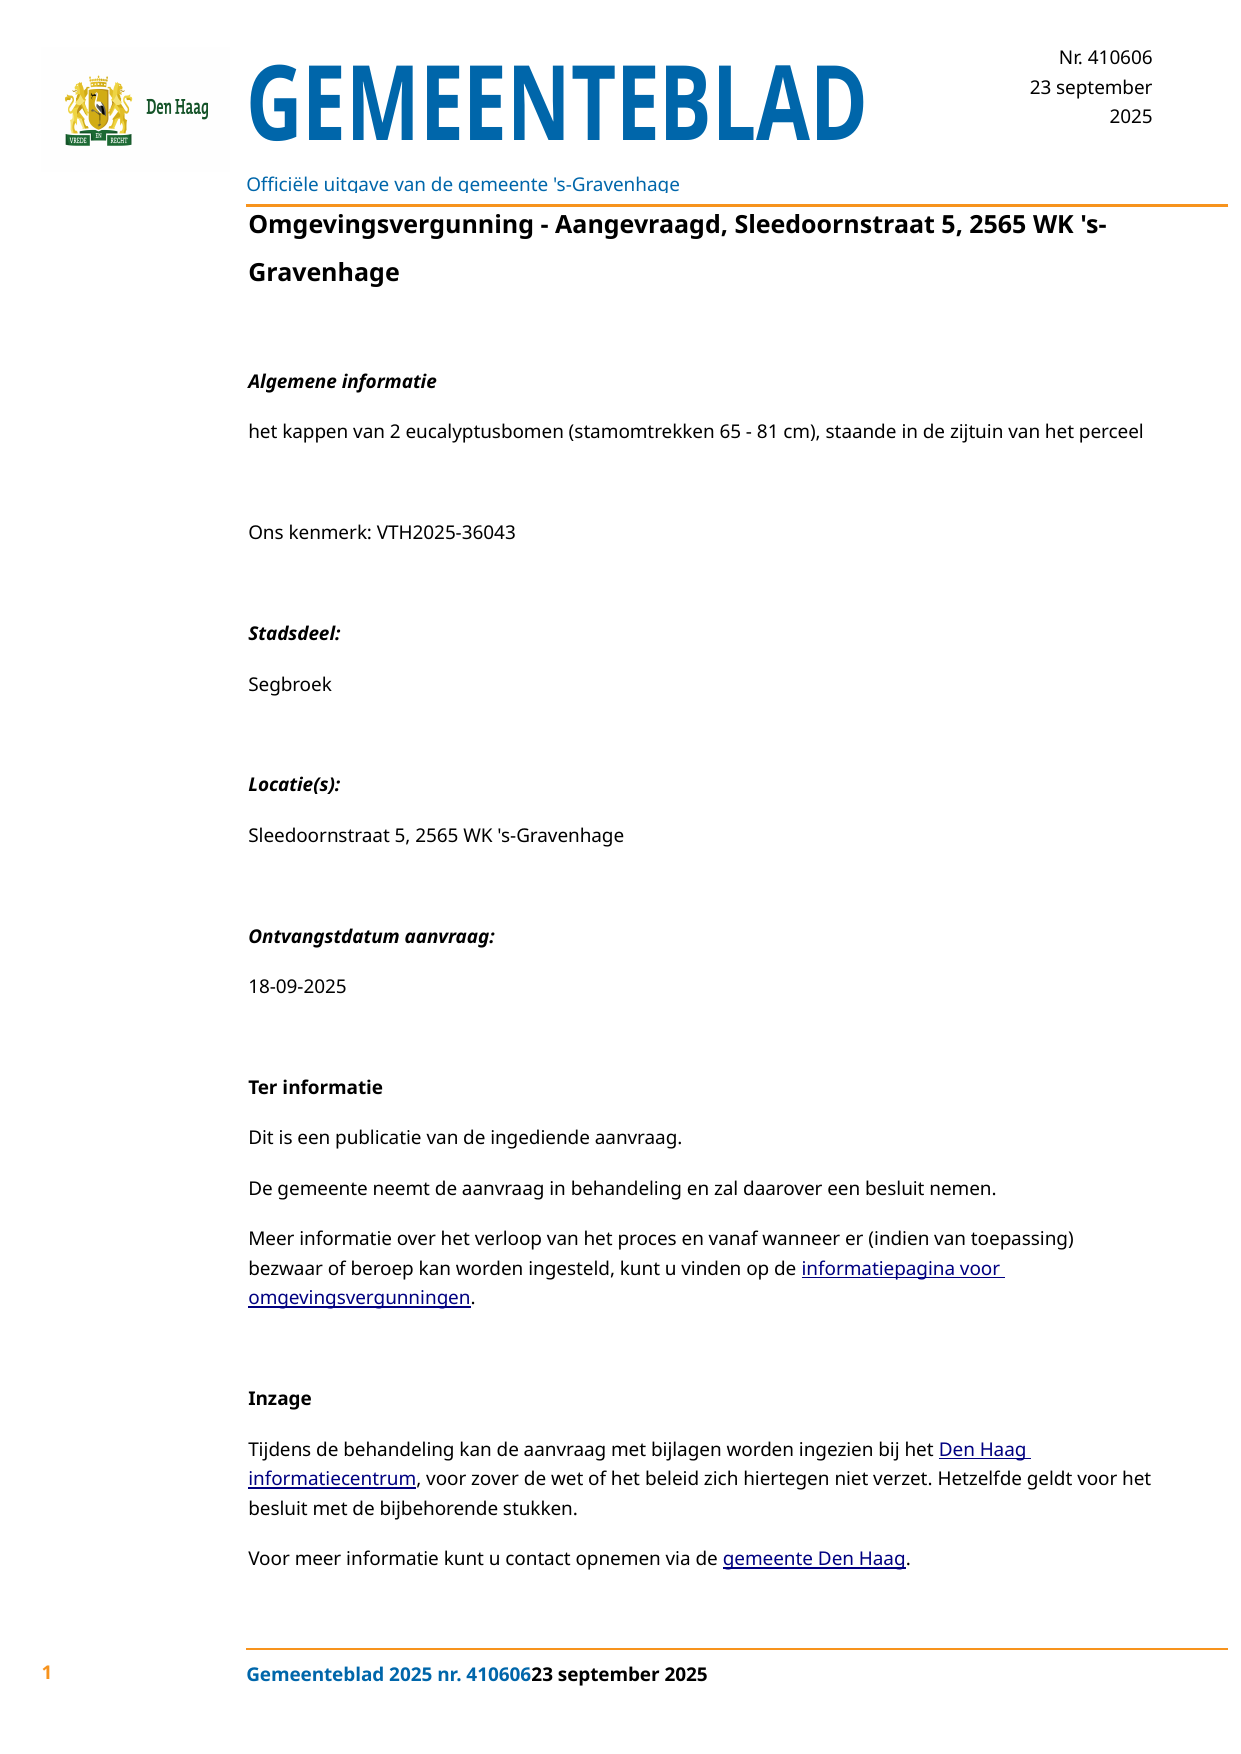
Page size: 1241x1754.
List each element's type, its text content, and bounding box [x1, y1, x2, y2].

text Ontvangstdatum aanvraag: [248, 923, 1152, 949]
text Ter informatie [248, 1074, 1152, 1100]
text het kappen van 2 eucalyptusbomen (stamomtrekken 65 - 81 cm), staande in de zijtuin van het perceel [248, 419, 1152, 444]
text Tijdens de behandeling kan de aanvraag met bijlagen worden ingezien bij het Den Haag informatiecentrum, voor zover de wet of het beleid zich hiertegen niet verzet. Hetzelfde geldt voor het besluit met de bijbehorende stukken. [248, 1436, 1152, 1521]
text Stadsdeel: [248, 620, 1152, 646]
text Inzage [248, 1385, 1152, 1411]
picture [41, 47, 231, 172]
text Segbroek [248, 671, 1152, 697]
text Omgevingsvergunning - Aangevraagd, Sleedoornstraat 5, 2565 WK 's-Gravenhage [248, 207, 1152, 288]
text Voor meer informatie kunt u contact opnemen via de gemeente Den Haag. [248, 1545, 1152, 1571]
text Meer informatie over het verloop van het proces en vanaf wanneer er (indien van toepassing) bezwaar of beroep kan worden ingesteld, kunt u vinden op de informatiepagina voor omgevingsvergunningen. [248, 1225, 1152, 1310]
text Algemene informatie [248, 368, 1152, 394]
text 18-09-2025 [248, 973, 1152, 999]
text Sleedoornstraat 5, 2565 WK 's-Gravenhage [248, 822, 1152, 848]
text Locatie(s): [248, 772, 1152, 797]
text Dit is een publicatie van de ingediende aanvraag. [248, 1124, 1152, 1150]
text Ons kenmerk: VTH2025-36043 [248, 519, 1152, 545]
text De gemeente neemt de aanvraag in behandeling en zal daarover een besluit nemen. [248, 1175, 1152, 1201]
